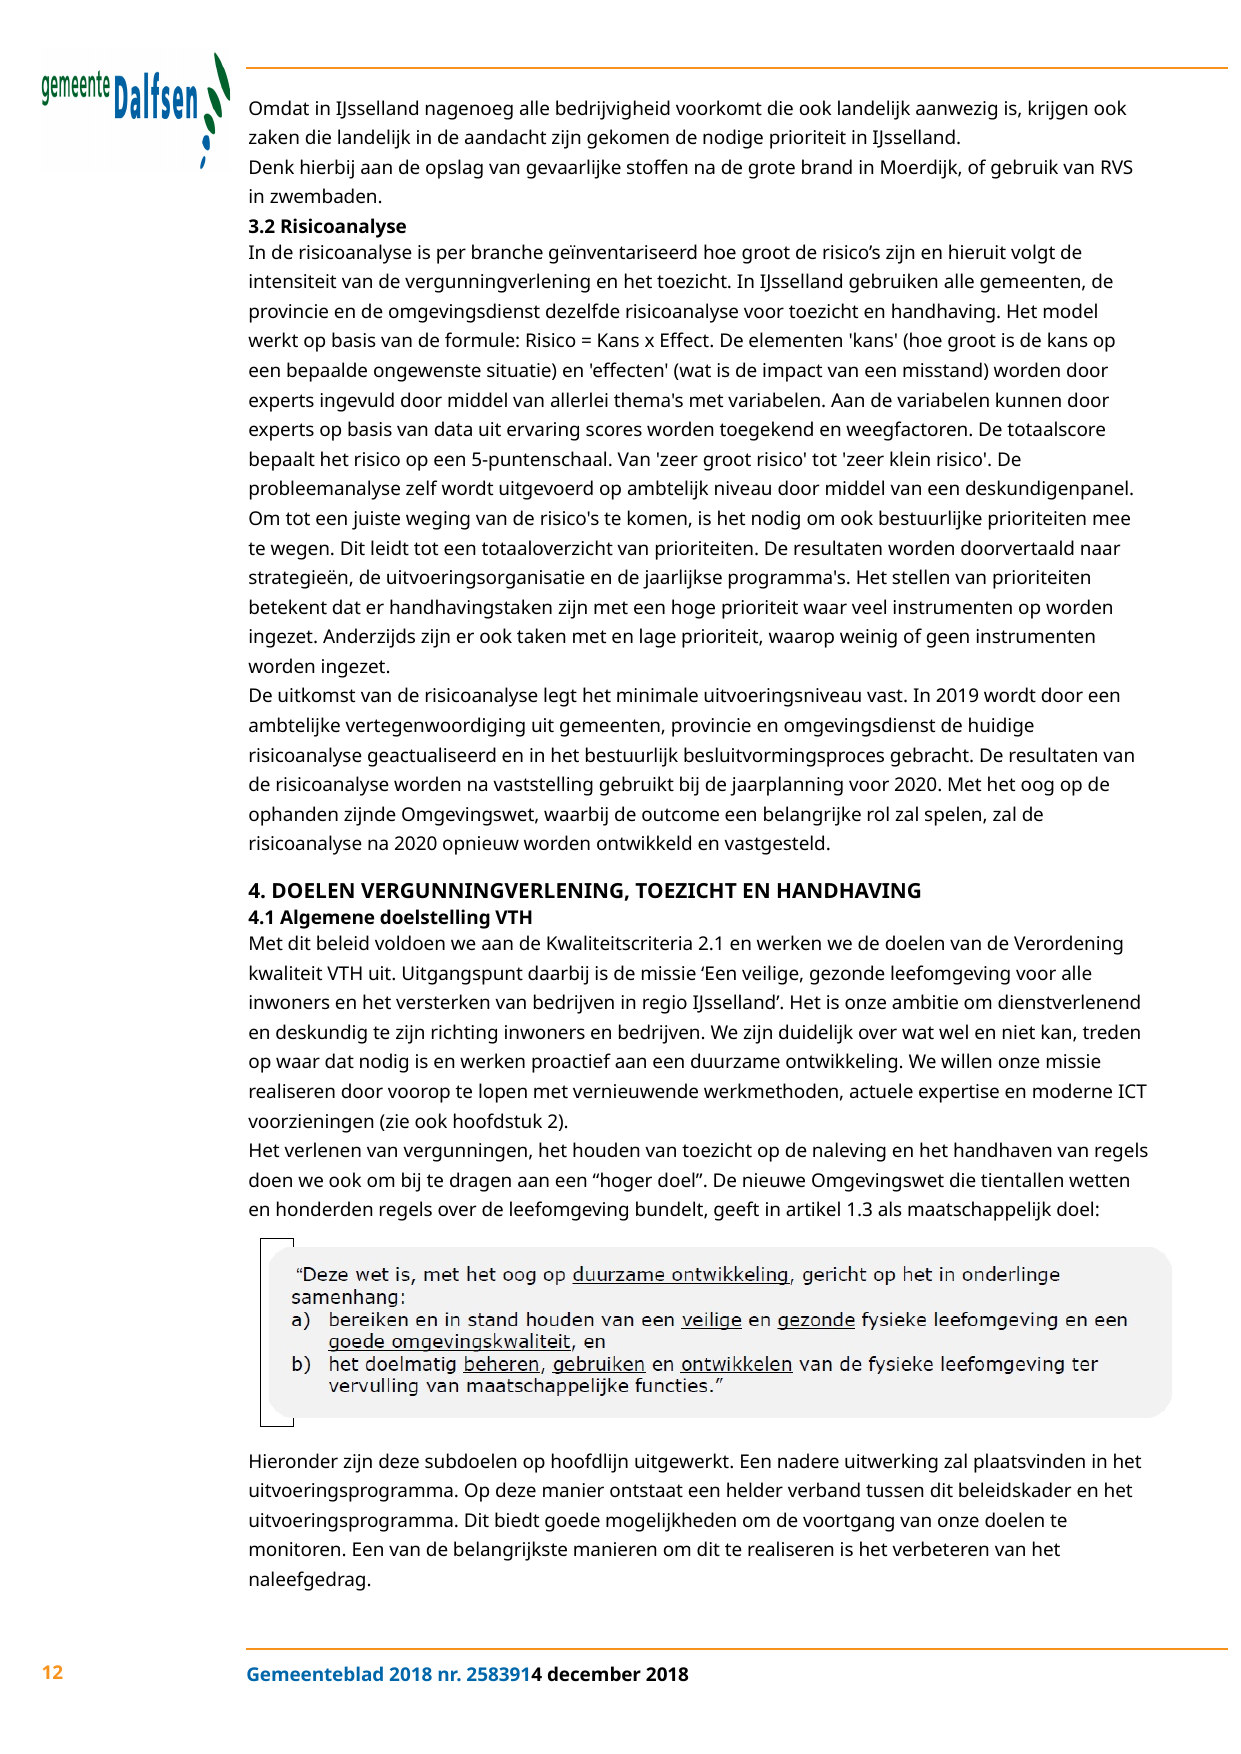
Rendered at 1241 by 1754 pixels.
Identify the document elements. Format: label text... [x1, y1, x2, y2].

text Denk hierbij aan de opslag van gevaarlijke stoffen na de grote brand in Moerdijk, of gebruik van RVS in zwembaden. [248, 154, 1152, 209]
text 3.2 Risicoanalyse [248, 213, 1152, 239]
text Het verlenen van vergunningen, het houden van toezicht op de naleving en het handhaven van regels doen we ook om bij te dragen aan een “hoger doel”. De nieuwe Omgevingswet die tientallen wetten en honderden regels over de leefomgeving bundelt, geeft in artikel 1.3 als maatschappelijk doel: [248, 1137, 1152, 1222]
text 4. DOELEN VERGUNNINGVERLENING, TOEZICHT EN HANDHAVING [248, 876, 1152, 904]
picture [268, 1247, 1173, 1418]
text De uitkomst van de risicoanalyse legt het minimale uitvoeringsniveau vast. In 2019 wordt door een ambtelijke vertegenwoordiging uit gemeenten, provincie en omgevingsdienst de huidige risicoanalyse geactualiseerd en in het bestuurlijk besluitvormingsproces gebracht. De resultaten van de risicoanalyse worden na vaststelling gebruikt bij de jaarplanning voor 2020. Met het oog op de ophanden zijnde Omgevingswet, waarbij de outcome een belangrijke rol zal spelen, zal de risicoanalyse na 2020 opnieuw worden ontwikkeld en vastgesteld. [248, 683, 1152, 856]
text Hieronder zijn deze subdoelen op hoofdlijn uitgewerkt. Een nadere uitwerking zal plaatsvinden in het uitvoeringsprogramma. Op deze manier ontstaat een helder verband tussen dit beleidskader en het uitvoeringsprogramma. Dit biedt goede mogelijkheden om de voortgang van onze doelen te monitoren. Een van de belangrijkste manieren om dit te realiseren is het verbeteren van het naleefgedrag. [248, 1448, 1152, 1592]
picture [41, 47, 231, 172]
text 4.1 Algemene doelstelling VTH [248, 904, 1152, 930]
text Met dit beleid voldoen we aan de Kwaliteitscriteria 2.1 en werken we de doelen van de Verordening kwaliteit VTH uit. Uitgangspunt daarbij is de missie ‘Een veilige, gezonde leefomgeving voor alle inwoners en het versterken van bedrijven in regio IJsselland’. Het is onze ambitie om dienstverlenend en deskundig te zijn richting inwoners en bedrijven. We zijn duidelijk over wat wel en niet kan, treden op waar dat nodig is en werken proactief aan een duurzame ontwikkeling. We willen onze missie realiseren door voorop te lopen met vernieuwende werkmethoden, actuele expertise en moderne ICT voorzieningen (zie ook hoofdstuk 2). [248, 930, 1152, 1133]
text Omdat in IJsselland nagenoeg alle bedrijvigheid voorkomt die ook landelijk aanwezig is, krijgen ook zaken die landelijk in de aandacht zijn gekomen de nodige prioriteit in IJsselland. [248, 95, 1152, 150]
text In de risicoanalyse is per branche geïnventariseerd hoe groot de risico’s zijn en hieruit volgt de intensiteit van de vergunningverlening en het toezicht. In IJsselland gebruiken alle gemeenten, de provincie en de omgevingsdienst dezelfde risicoanalyse voor toezicht en handhaving. Het model werkt op basis van de formule: Risico = Kans x Effect. De elementen 'kans' (hoe groot is de kans op een bepaalde ongewenste situatie) en 'effecten' (wat is de impact van een misstand) worden door experts ingevuld door middel van allerlei thema's met variabelen. Aan de variabelen kunnen door experts op basis van data uit ervaring scores worden toegekend en weegfactoren. De totaalscore bepaalt het risico op een 5-puntenschaal. Van 'zeer groot risico' tot 'zeer klein risico'. De probleemanalyse zelf wordt uitgevoerd op ambtelijk niveau door middel van een deskundigenpanel. Om tot een juiste weging van de risico's te komen, is het nodig om ook bestuurlijke prioriteiten mee te wegen. Dit leidt tot een totaaloverzicht van prioriteiten. De resultaten worden doorvertaald naar strategieën, de uitvoeringsorganisatie en de jaarlijkse programma's. Het stellen van prioriteiten betekent dat er handhavingstaken zijn met een hoge prioriteit waar veel instrumenten op worden ingezet. Anderzijds zijn er ook taken met en lage prioriteit, waarop weinig of geen instrumenten worden ingezet. [248, 239, 1152, 679]
